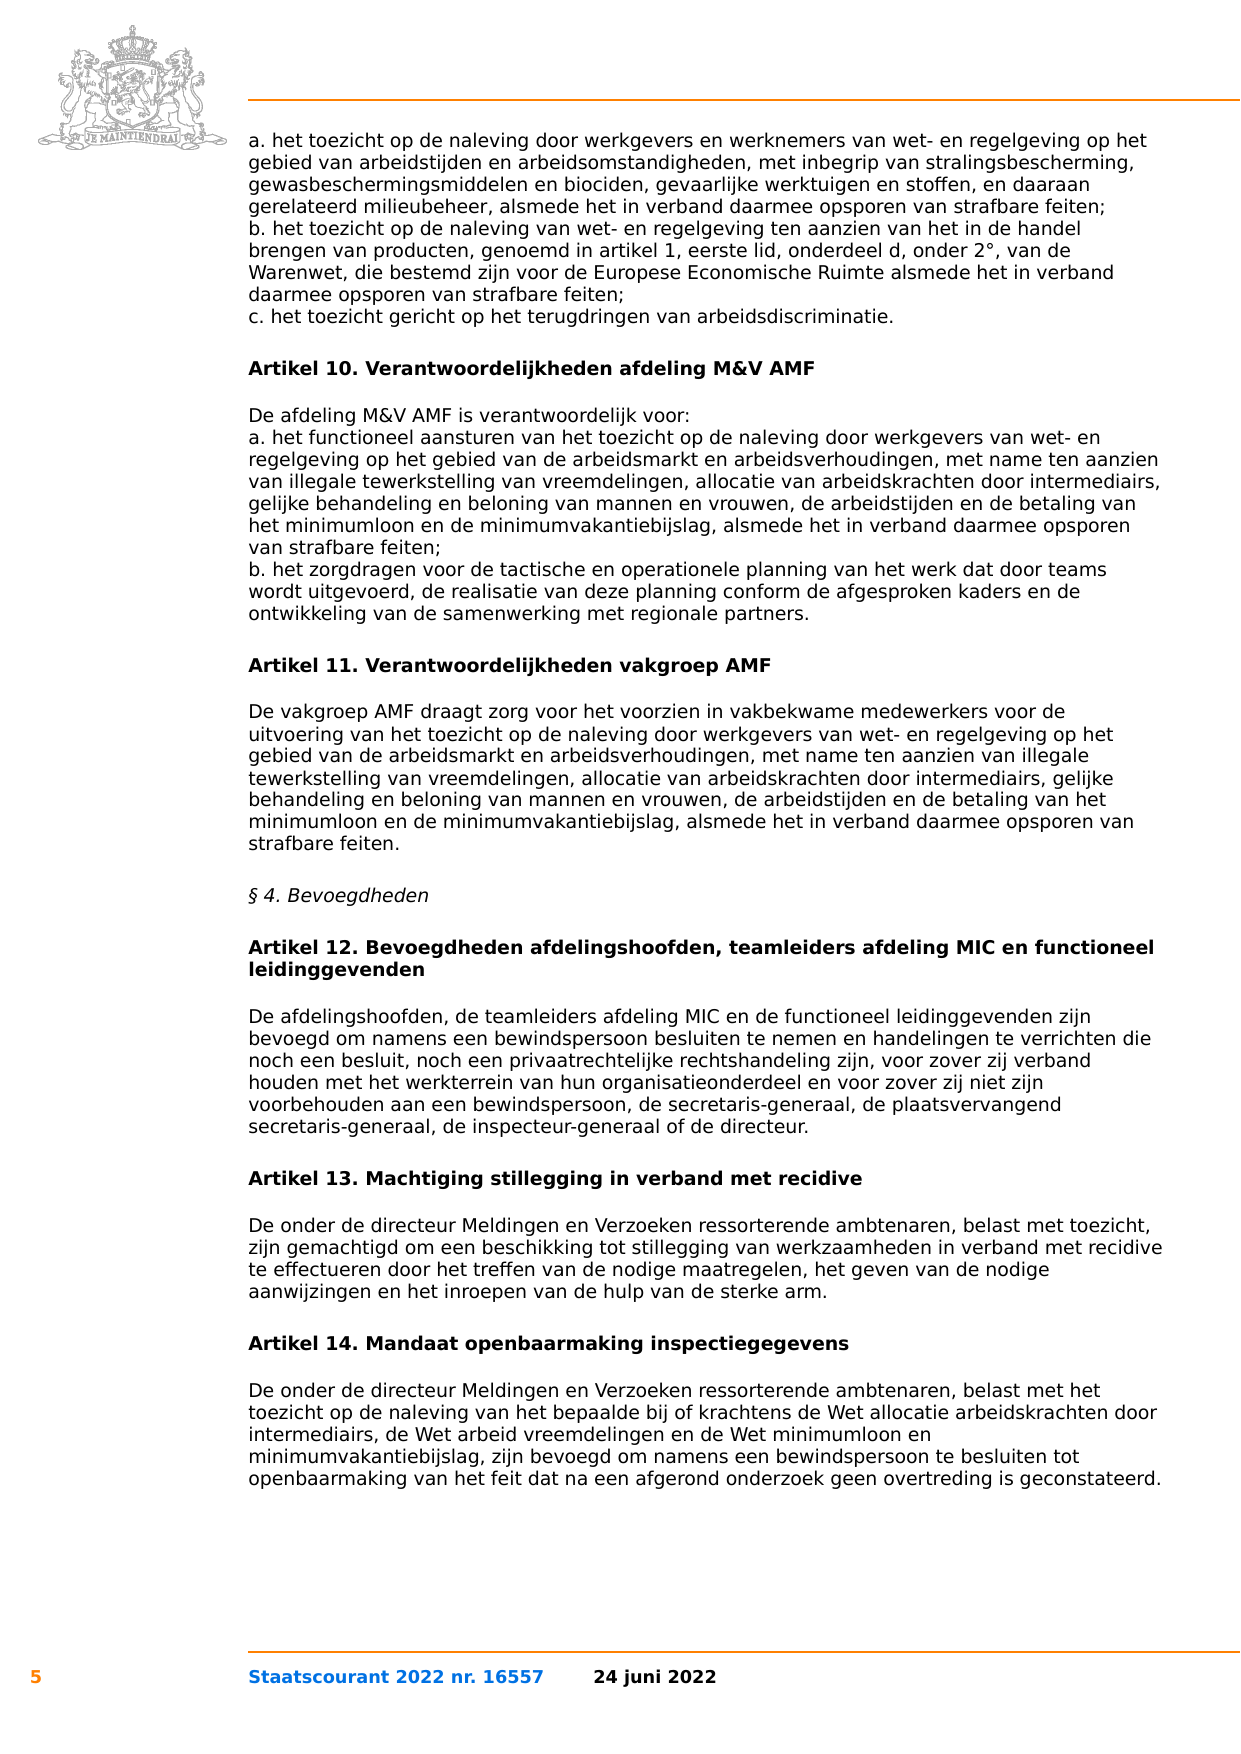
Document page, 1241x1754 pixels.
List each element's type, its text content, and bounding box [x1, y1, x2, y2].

picture [38, 25, 227, 150]
subtitle Artikel 10. Verantwoordelijkheden afdeling M&V AMF [248, 358, 1163, 380]
text De vakgroep AMF draagt zorg voor het voorzien in vakbekwame medewerkers voor de uitvoering van het toezicht op de naleving door werkgevers van wet- en regelgeving op het gebied van de arbeidsmarkt en arbeidsverhoudingen, met name ten aanzien van illegale tewerkstelling van vreemdelingen, allocatie van arbeidskrachten door intermediairs, gelijke behandeling en beloning van mannen en vrouwen, de arbeidstijden en de betaling van het minimumloon en de minimumvakantiebijslag, alsmede het in verband daarmee opsporen van strafbare feiten. [248, 701, 1163, 855]
subtitle § 4. Bevoegdheden [248, 885, 1163, 907]
subtitle Artikel 13. Machtiging stillegging in verband met recidive [248, 1168, 1163, 1190]
subtitle Artikel 12. Bevoegdheden afdelingshoofden, teamleiders afdeling MIC en functioneel leidinggevenden [248, 937, 1163, 981]
text De afdeling M&V AMF is verantwoordelijk voor: [248, 405, 1163, 427]
text a. het toezicht op de naleving door werkgevers en werknemers van wet- en regelgeving op het gebied van arbeidstijden en arbeidsomstandigheden, met inbegrip van stralingsbescherming, gewasbeschermingsmiddelen en biociden, gevaarlijke werktuigen en stoffen, en daaraan gerelateerd milieubeheer, alsmede het in verband daarmee opsporen van strafbare feiten; [248, 130, 1163, 218]
text b. het toezicht op de naleving van wet- en regelgeving ten aanzien van het in de handel brengen van producten, genoemd in artikel 1, eerste lid, onderdeel d, onder 2°, van de Warenwet, die bestemd zijn voor de Europese Economische Ruimte alsmede het in verband daarmee opsporen van strafbare feiten; [248, 218, 1163, 306]
text De onder de directeur Meldingen en Verzoeken ressorterende ambtenaren, belast met het toezicht op de naleving van het bepaalde bij of krachtens de Wet allocatie arbeidskrachten door intermediairs, de Wet arbeid vreemdelingen en de Wet minimumloon en minimumvakantiebijslag, zijn bevoegd om namens een bewindspersoon te besluiten tot openbaarmaking van het feit dat na een afgerond onderzoek geen overtreding is geconstateerd. [248, 1380, 1163, 1490]
subtitle Artikel 11. Verantwoordelijkheden vakgroep AMF [248, 654, 1163, 676]
text c. het toezicht gericht op het terugdringen van arbeidsdiscriminatie. [248, 306, 1163, 328]
text a. het functioneel aansturen van het toezicht op de naleving door werkgevers van wet- en regelgeving op het gebied van de arbeidsmarkt en arbeidsverhoudingen, met name ten aanzien van illegale tewerkstelling van vreemdelingen, allocatie van arbeidskrachten door intermediairs, gelijke behandeling en beloning van mannen en vrouwen, de arbeidstijden en de betaling van het minimumloon en de minimumvakantiebijslag, alsmede het in verband daarmee opsporen van strafbare feiten; [248, 427, 1163, 558]
text De afdelingshoofden, de teamleiders afdeling MIC en de functioneel leidinggevenden zijn bevoegd om namens een bewindspersoon besluiten te nemen en handelingen te verrichten die noch een besluit, noch een privaatrechtelijke rechtshandeling zijn, voor zover zij verband houden met het werkterrein van hun organisatieonderdeel en voor zover zij niet zijn voorbehouden aan een bewindspersoon, de secretaris-generaal, de plaatsvervangend secretaris-generaal, de inspecteur-generaal of de directeur. [248, 1006, 1163, 1138]
subtitle Artikel 14. Mandaat openbaarmaking inspectiegegevens [248, 1333, 1163, 1355]
text De onder de directeur Meldingen en Verzoeken ressorterende ambtenaren, belast met toezicht, zijn gemachtigd om een beschikking tot stillegging van werkzaamheden in verband met recidive te effectueren door het treffen van de nodige maatregelen, het geven van de nodige aanwijzingen en het inroepen van de hulp van de sterke arm. [248, 1215, 1163, 1303]
text b. het zorgdragen voor de tactische en operationele planning van het werk dat door teams wordt uitgevoerd, de realisatie van deze planning conform de afgesproken kaders en de ontwikkeling van de samenwerking met regionale partners. [248, 558, 1163, 624]
